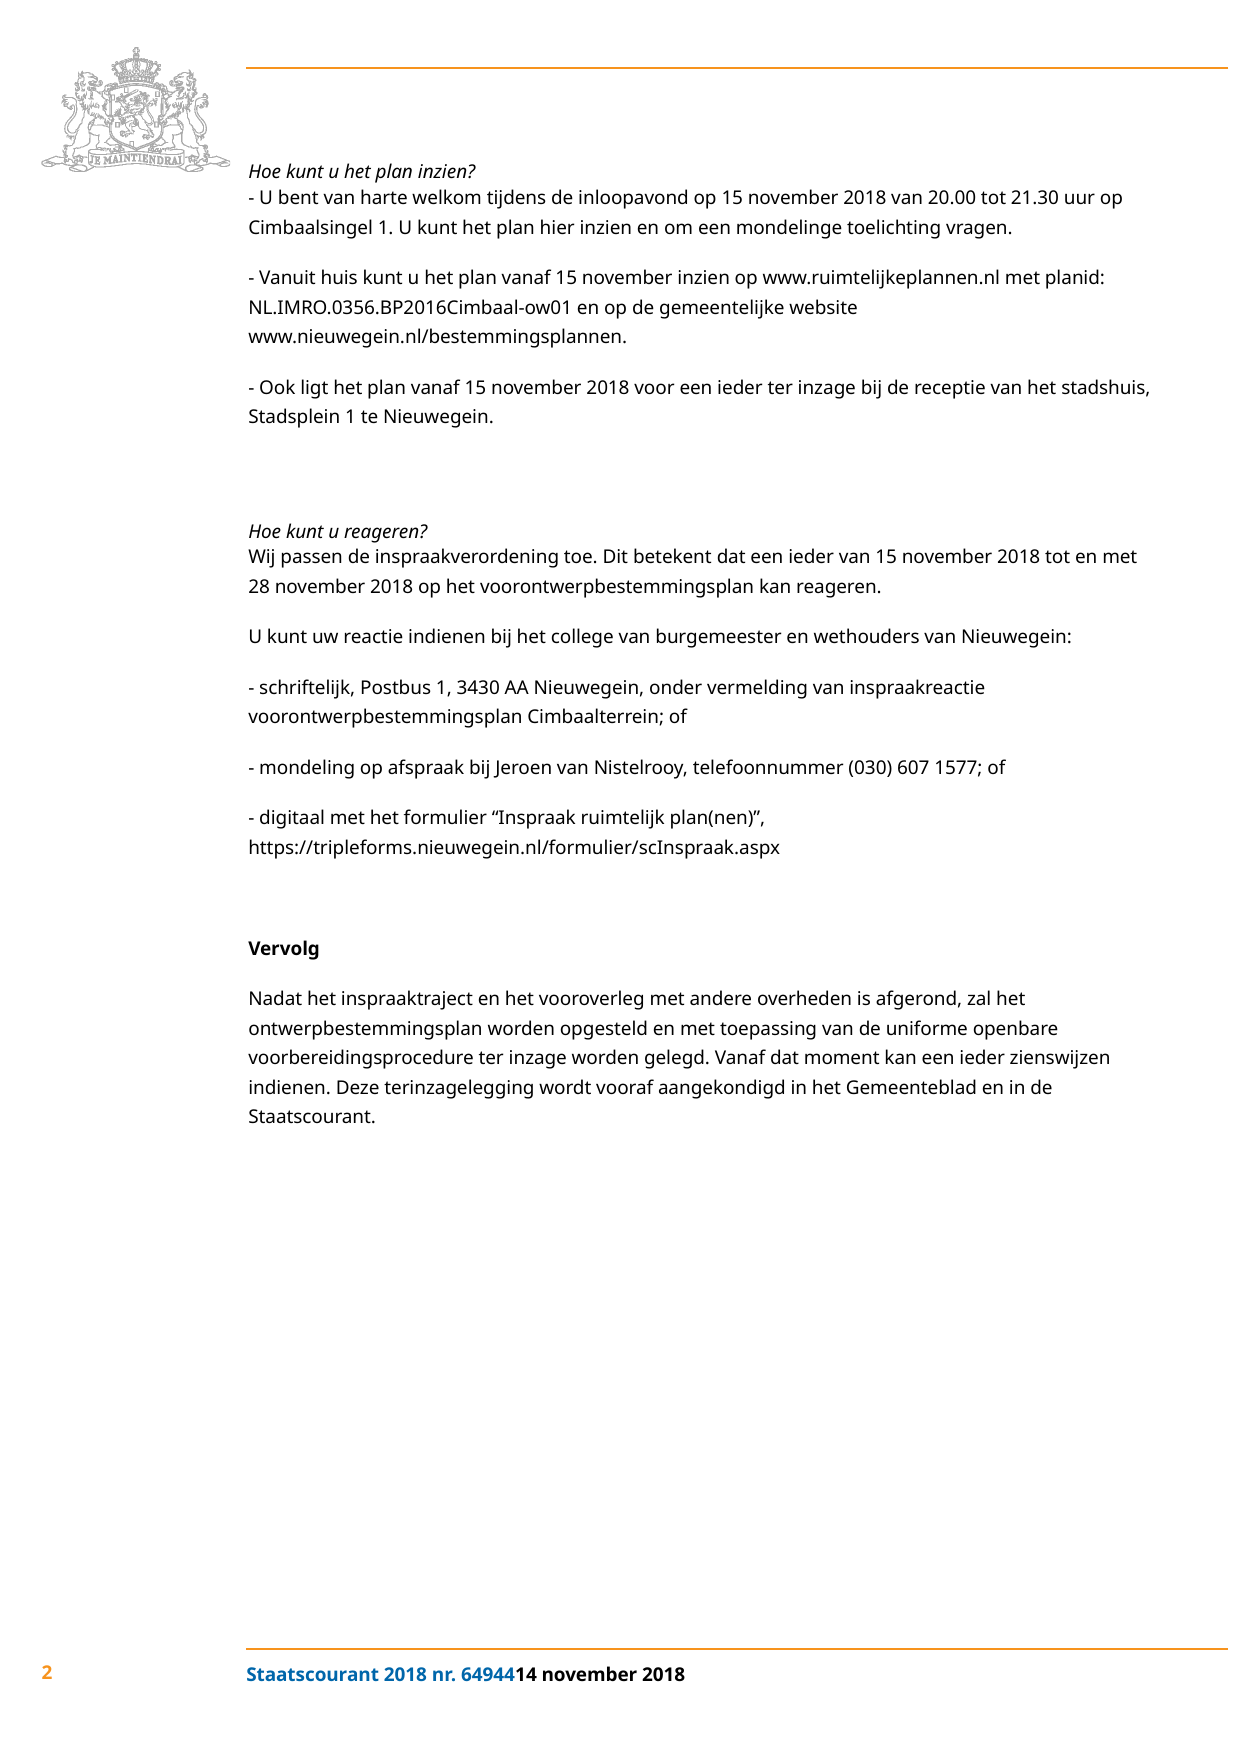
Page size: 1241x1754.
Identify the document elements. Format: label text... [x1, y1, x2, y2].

text - digitaal met het formulier “Inspraak ruimtelijk plan(nen)”, https://tripleforms.nieuwegein.nl/formulier/scInspraak.aspx [248, 804, 1152, 860]
text - schriftelijk, Postbus 1, 3430 AA Nieuwegein, onder vermelding van inspraakreactie voorontwerpbestemmingsplan Cimbaalterrein; of [248, 674, 1152, 729]
text Vervolg [248, 935, 1152, 961]
text Nadat het inspraaktraject en het vooroverleg met andere overheden is afgerond, zal het ontwerpbestemmingsplan worden opgesteld en met toepassing van de uniforme openbare voorbereidingsprocedure ter inzage worden gelegd. Vanaf dat moment kan een ieder zienswijzen indienen. Deze terinzagelegging wordt vooraf aangekondigd in het Gemeenteblad en in de Staatscourant. [248, 985, 1152, 1129]
picture [41, 47, 231, 172]
text Hoe kunt u het plan inzien? [248, 159, 1152, 184]
text - mondeling op afspraak bij Jeroen van Nistelrooy, telefoonnummer (030) 607 1577; of [248, 754, 1152, 780]
text - U bent van harte welkom tijdens de inloopavond op 15 november 2018 van 20.00 tot 21.30 uur op Cimbaalsingel 1. U kunt het plan hier inzien en om een mondelinge toelichting vragen. [248, 184, 1152, 240]
text - Ook ligt het plan vanaf 15 november 2018 voor een ieder ter inzage bij de receptie van het stadshuis, Stadsplein 1 te Nieuwegein. [248, 374, 1152, 429]
text U kunt uw reactie indienen bij het college van burgemeester en wethouders van Nieuwegein: [248, 624, 1152, 649]
text - Vanuit huis kunt u het plan vanaf 15 november inzien op www.ruimtelijkeplannen.nl met planid: NL.IMRO.0356.BP2016Cimbaal-ow01 en op de gemeentelijke website www.nieuwegein.nl/bestemmingsplannen. [248, 264, 1152, 349]
text Hoe kunt u reageren? [248, 518, 1152, 544]
text Wij passen de inspraakverordening toe. Dit betekent dat een ieder van 15 november 2018 tot en met 28 november 2018 op het voorontwerpbestemmingsplan kan reageren. [248, 544, 1152, 599]
